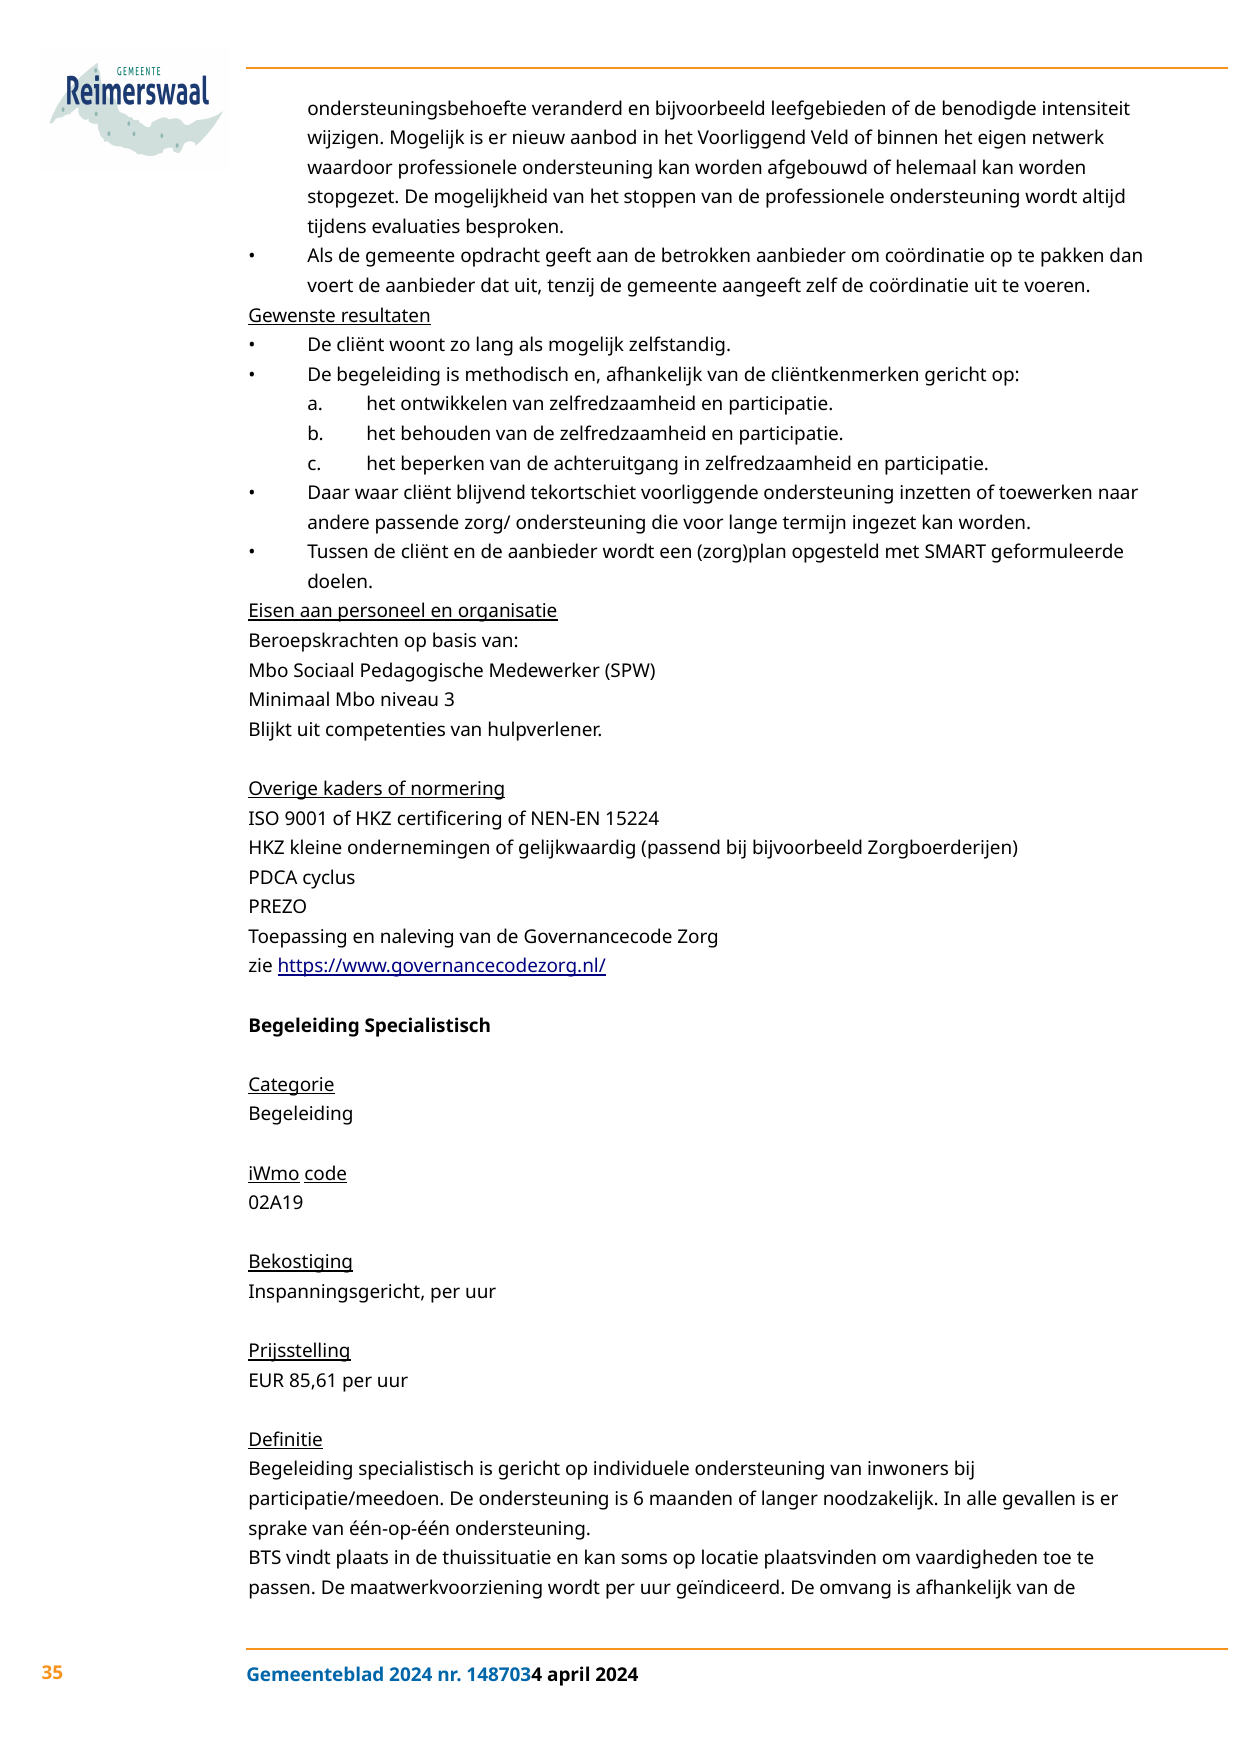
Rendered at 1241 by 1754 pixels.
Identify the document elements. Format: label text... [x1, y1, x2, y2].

text Prijsstelling [248, 1337, 1152, 1363]
text Begeleiding Specialistisch [248, 1012, 1152, 1038]
text iWmo code [248, 1160, 1152, 1186]
text ISO 9001 of HKZ certificering of NEN-EN 15224 [248, 805, 1152, 831]
text Minimaal Mbo niveau 3 [248, 686, 1152, 712]
text EUR 85,61 per uur [248, 1367, 1152, 1393]
text Inspanningsgericht, per uur [248, 1278, 1152, 1304]
text Eisen aan personeel en organisatie [248, 598, 1152, 623]
text Bekostiging [248, 1248, 1152, 1274]
text Overige kaders of normering [248, 775, 1152, 801]
text Toepassing en naleving van de Governancecode Zorg [248, 923, 1152, 949]
list het beperken van de achteruitgang in zelfredzaamheid en participatie. [307, 450, 1152, 476]
text Blijkt uit competenties van hulpverlener. [248, 716, 1152, 742]
text Definitie [248, 1426, 1152, 1452]
text HKZ kleine ondernemingen of gelijkwaardig (passend bij bijvoorbeeld Zorgboerderijen) [248, 834, 1152, 860]
list De begeleiding is methodisch en, afhankelijk van de cliëntkenmerken gericht op: [248, 361, 1152, 387]
list ondersteuningsbehoefte veranderd en bijvoorbeeld leefgebieden of de benodigde intensiteit wijzigen. Mogelijk is er nieuw aanbod in het Voorliggend Veld of binnen het eigen netwerk waardoor professionele ondersteuning kan worden afgebouwd of helemaal kan worden stopgezet. De mogelijkheid van het stoppen van de professionele ondersteuning wordt altijd tijdens evaluaties besproken. [248, 95, 1152, 239]
text Begeleiding specialistisch is gericht op individuele ondersteuning van inwoners bij participatie/meedoen. De ondersteuning is 6 maanden of langer noodzakelijk. In alle gevallen is er sprake van één-op-één ondersteuning. [248, 1456, 1152, 1541]
picture [41, 47, 231, 172]
text PREZO [248, 893, 1152, 919]
text Begeleiding [248, 1101, 1152, 1126]
text Mbo Sociaal Pedagogische Medewerker (SPW) [248, 657, 1152, 683]
text 02A19 [248, 1189, 1152, 1215]
text PDCA cyclus [248, 864, 1152, 890]
list Daar waar cliënt blijvend tekortschiet voorliggende ondersteuning inzetten of toewerken naar andere passende zorg/ ondersteuning die voor lange termijn ingezet kan worden. [248, 479, 1152, 535]
text zie https://www.governancecodezorg.nl/ [248, 953, 1152, 978]
list De cliënt woont zo lang als mogelijk zelfstandig. [248, 331, 1152, 357]
text Beroepskrachten op basis van: [248, 627, 1152, 653]
list het ontwikkelen van zelfredzaamheid en participatie. [307, 391, 1152, 416]
list Tussen de cliënt en de aanbieder wordt een (zorg)plan opgesteld met SMART geformuleerde doelen. [248, 538, 1152, 594]
text Gewenste resultaten [248, 302, 1152, 328]
text Categorie [248, 1071, 1152, 1097]
text BTS vindt plaats in de thuissituatie en kan soms op locatie plaatsvinden om vaardigheden toe te passen. De maatwerkvoorziening wordt per uur geïndiceerd. De omvang is afhankelijk van de [248, 1544, 1152, 1600]
list Als de gemeente opdracht geeft aan de betrokken aanbieder om coördinatie op te pakken dan voert de aanbieder dat uit, tenzij de gemeente aangeeft zelf de coördinatie uit te voeren. [248, 243, 1152, 298]
list het behouden van de zelfredzaamheid en participatie. [307, 420, 1152, 446]
